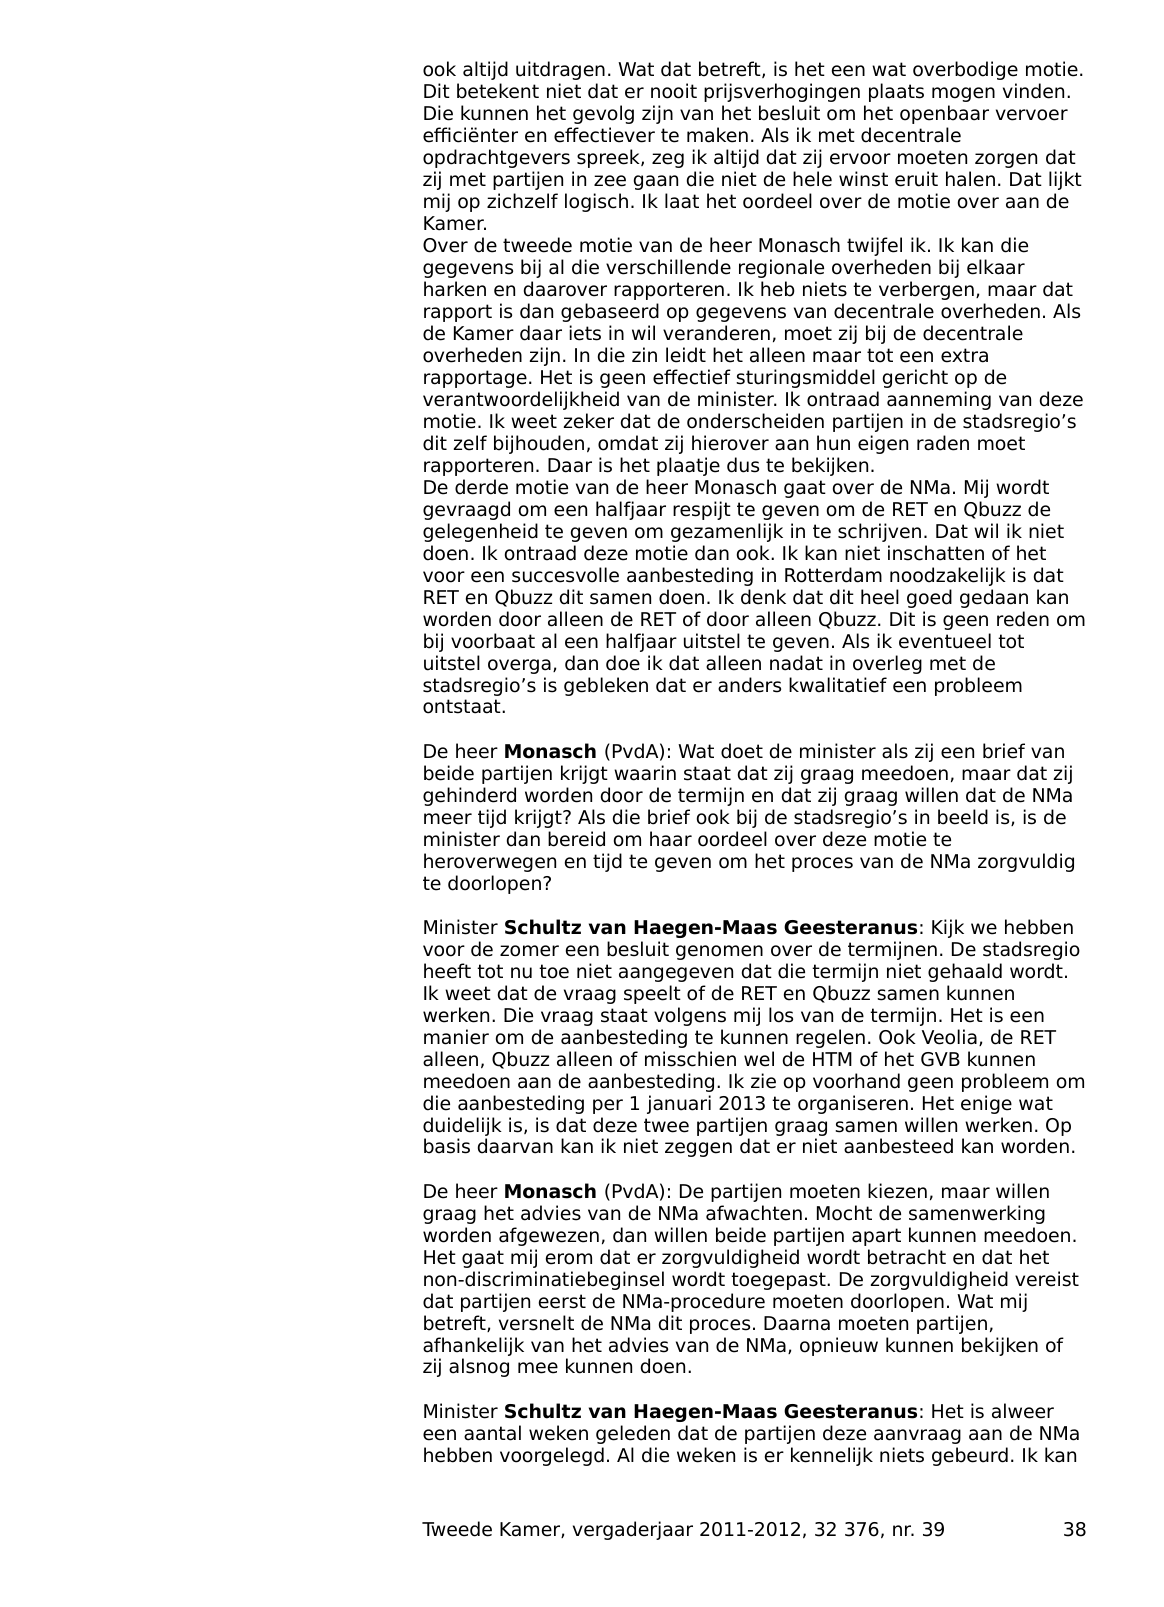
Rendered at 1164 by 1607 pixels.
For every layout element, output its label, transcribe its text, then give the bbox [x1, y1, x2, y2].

text De derde motie van de heer Monasch gaat over de NMa. Mij wordt gevraagd om een halfjaar respijt te geven om de RET en Qbuzz de gelegenheid te geven om gezamenlijk in te schrijven. Dat wil ik niet doen. Ik ontraad deze motie dan ook. Ik kan niet inschatten of het voor een succesvolle aanbesteding in Rotterdam noodzakelijk is dat RET en Qbuzz dit samen doen. Ik denk dat dit heel goed gedaan kan worden door alleen de RET of door alleen Qbuzz. Dit is geen reden om bij voorbaat al een halfjaar uitstel te geven. Als ik eventueel tot uitstel overga, dan doe ik dat alleen nadat in overleg met de stadsregio’s is gebleken dat er anders kwalitatief een probleem ontstaat. [422, 477, 1087, 718]
text Minister Schultz van Haegen-Maas Geesteranus: Het is alweer een aantal weken geleden dat de partijen deze aanvraag aan de NMa hebben voorgelegd. Al die weken is er kennelijk niets gebeurd. Ik kan [422, 1401, 1087, 1467]
text De heer Monasch (PvdA): De partijen moeten kiezen, maar willen graag het advies van de NMa afwachten. Mocht de samenwerking worden afgewezen, dan willen beide partijen apart kunnen meedoen. Het gaat mij erom dat er zorgvuldigheid wordt betracht en dat het non-discriminatiebeginsel wordt toegepast. De zorgvuldigheid vereist dat partijen eerst de NMa-procedure moeten doorlopen. Wat mij betreft, versnelt de NMa dit proces. Daarna moeten partijen, afhankelijk van het advies van de NMa, opnieuw kunnen bekijken of zij alsnog mee kunnen doen. [422, 1181, 1087, 1378]
text Over de tweede motie van de heer Monasch twijfel ik. Ik kan die gegevens bij al die verschillende regionale overheden bij elkaar harken en daarover rapporteren. Ik heb niets te verbergen, maar dat rapport is dan gebaseerd op gegevens van decentrale overheden. Als de Kamer daar iets in wil veranderen, moet zij bij de decentrale overheden zijn. In die zin leidt het alleen maar tot een extra rapportage. Het is geen effectief sturingsmiddel gericht op de verantwoordelijkheid van de minister. Ik ontraad aanneming van deze motie. Ik weet zeker dat de onderscheiden partijen in de stadsregio’s dit zelf bijhouden, omdat zij hierover aan hun eigen raden moet rapporteren. Daar is het plaatje dus te bekijken. [422, 235, 1087, 477]
text ook altijd uitdragen. Wat dat betreft, is het een wat overbodige motie. Dit betekent niet dat er nooit prijsverhogingen plaats mogen vinden. Die kunnen het gevolg zijn van het besluit om het openbaar vervoer efficiënter en effectiever te maken. Als ik met decentrale opdrachtgevers spreek, zeg ik altijd dat zij ervoor moeten zorgen dat zij met partijen in zee gaan die niet de hele winst eruit halen. Dat lijkt mij op zichzelf logisch. Ik laat het oordeel over de motie over aan de Kamer. [422, 59, 1087, 235]
text De heer Monasch (PvdA): Wat doet de minister als zij een brief van beide partijen krijgt waarin staat dat zij graag meedoen, maar dat zij gehinderd worden door de termijn en dat zij graag willen dat de NMa meer tijd krijgt? Als die brief ook bij de stadsregio’s in beeld is, is de minister dan bereid om haar oordeel over deze motie te heroverwegen en tijd te geven om het proces van de NMa zorgvuldig te doorlopen? [422, 741, 1087, 894]
text Minister Schultz van Haegen-Maas Geesteranus: Kijk we hebben voor de zomer een besluit genomen over de termijnen. De stadsregio heeft tot nu toe niet aangegeven dat die termijn niet gehaald wordt. Ik weet dat de vraag speelt of de RET en Qbuzz samen kunnen werken. Die vraag staat volgens mij los van de termijn. Het is een manier om de aanbesteding te kunnen regelen. Ook Veolia, de RET alleen, Qbuzz alleen of misschien wel de HTM of het GVB kunnen meedoen aan de aanbesteding. Ik zie op voorhand geen probleem om die aanbesteding per 1 januari 2013 te organiseren. Het enige wat duidelijk is, is dat deze twee partijen graag samen willen werken. Op basis daarvan kan ik niet zeggen dat er niet aanbesteed kan worden. [422, 917, 1087, 1158]
